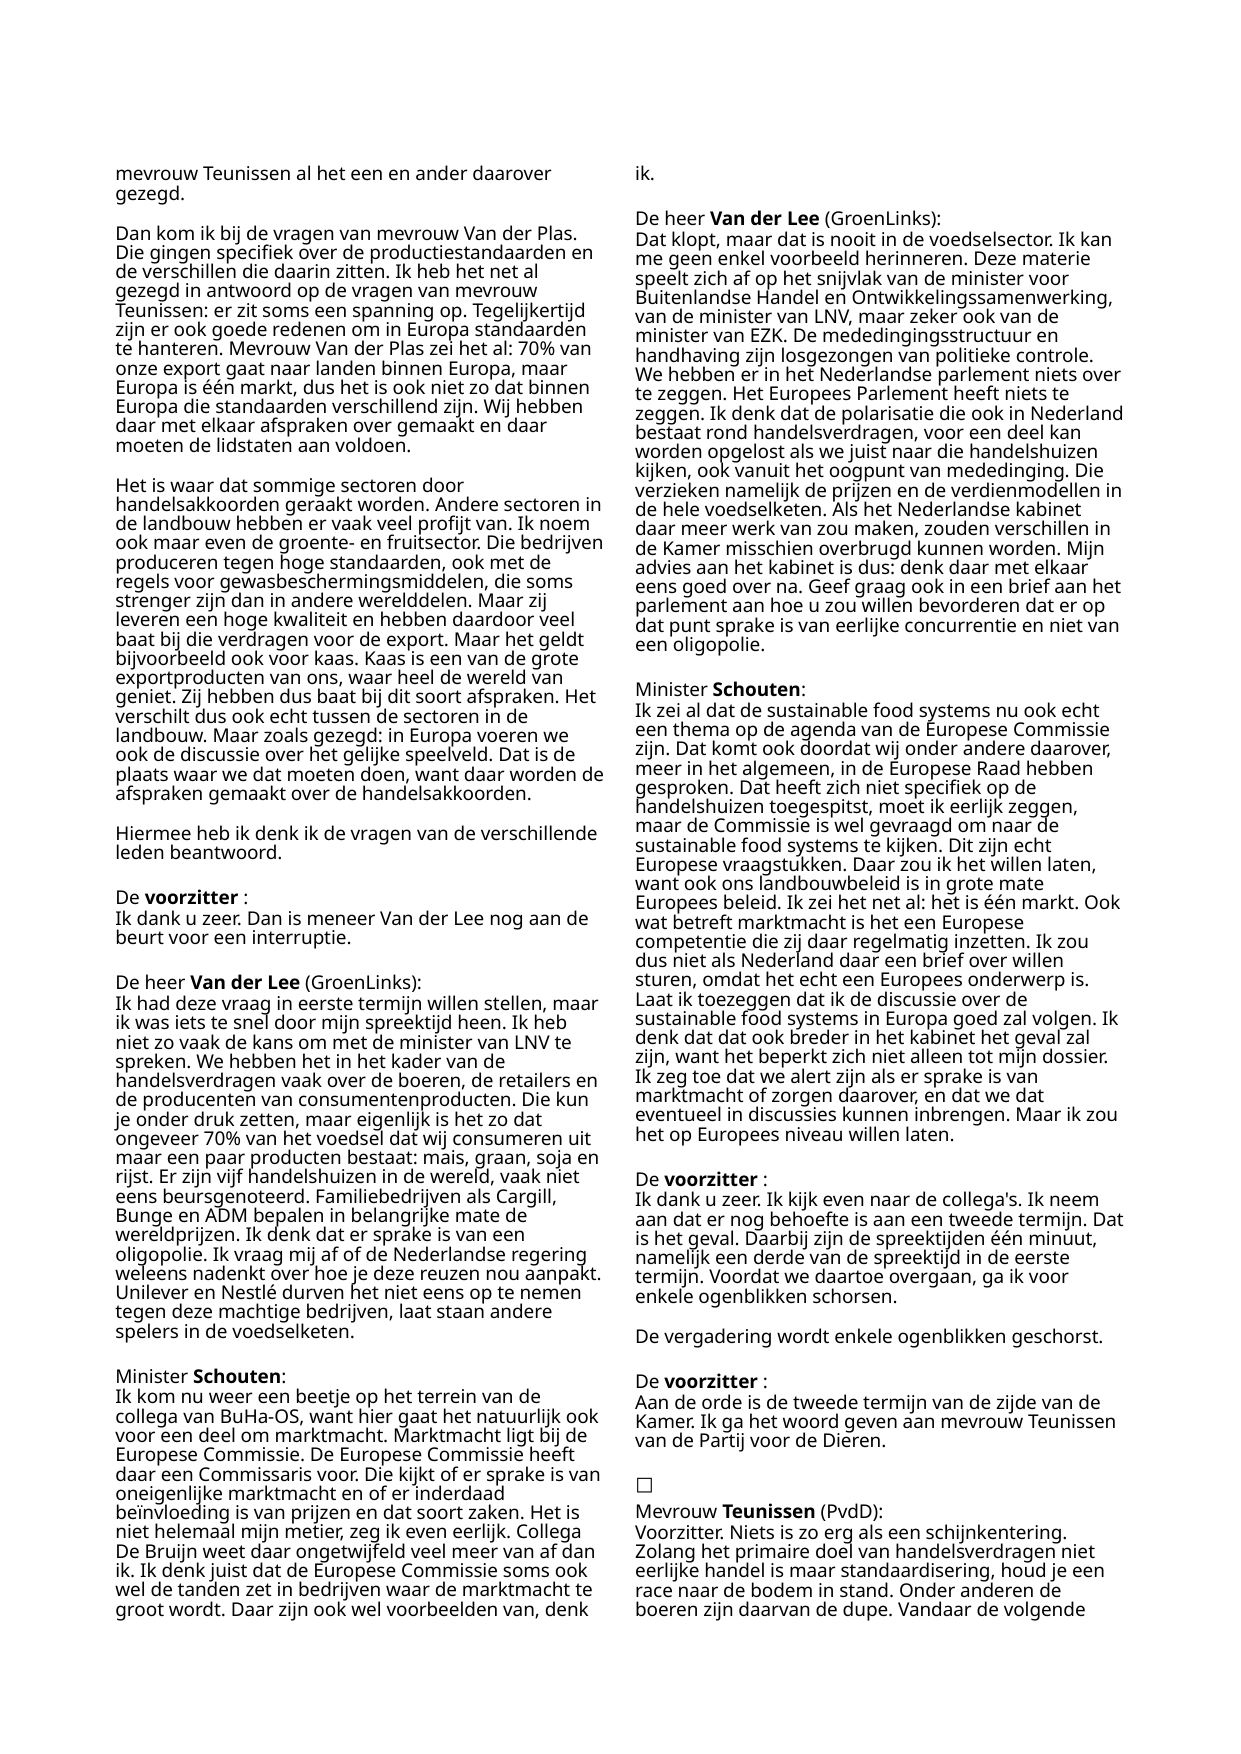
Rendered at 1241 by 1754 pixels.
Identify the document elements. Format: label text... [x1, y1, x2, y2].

text Mevrouw Teunissen (PvdD): [635, 1498, 1125, 1524]
text mevrouw Teunissen al het een en ander daarover gezegd. [115, 165, 605, 204]
text De vergadering wordt enkele ogenblikken geschorst. [635, 1328, 1125, 1347]
text Dan kom ik bij de vragen van mevrouw Van der Plas. Die gingen specifiek over de productiestandaarden en de verschillen die daarin zitten. Ik heb het net al gezegd in antwoord op de vragen van mevrouw Teunissen: er zit soms een spanning op. Tegelijkertijd zijn er ook goede redenen om in Europa standaarden te hanteren. Mevrouw Van der Plas zei het al: 70% van onze export gaat naar landen binnen Europa, maar Europa is één markt, dus het is ook niet zo dat binnen Europa die standaarden verschillend zijn. Wij hebben daar met elkaar afspraken over gemaakt en daar moeten de lidstaten aan voldoen. [115, 224, 605, 456]
text Ik dank u zeer. Dan is meneer Van der Lee nog aan de beurt voor een interruptie. [115, 910, 605, 948]
text Het is waar dat sommige sectoren door handelsakkoorden geraakt worden. Andere sectoren in de landbouw hebben er vaak veel profijt van. Ik noem ook maar even de groente- en fruitsector. Die bedrijven produceren tegen hoge standaarden, ook met de regels voor gewasbeschermingsmiddelen, die soms strenger zijn dan in andere werelddelen. Maar zij leveren een hoge kwaliteit en hebben daardoor veel baat bij die verdragen voor de export. Maar het geldt bijvoorbeeld ook voor kaas. Kaas is een van de grote exportproducten van ons, waar heel de wereld van geniet. Zij hebben dus baat bij dit soort afspraken. Het verschilt dus ook echt tussen de sectoren in de landbouw. Maar zoals gezegd: in Europa voeren we ook de discussie over het gelijke speelveld. Dat is de plaats waar we dat moeten doen, want daar worden de afspraken gemaakt over de handelsakkoorden. [115, 477, 605, 804]
text Ik zei al dat de sustainable food systems nu ook echt een thema op de agenda van de Europese Commissie zijn. Dat komt ook doordat wij onder andere daarover, meer in het algemeen, in de Europese Raad hebben gesproken. Dat heeft zich niet specifiek op de handelshuizen toegespitst, moet ik eerlijk zeggen, maar de Commissie is wel gevraagd om naar de sustainable food systems te kijken. Dit zijn echt Europese vraagstukken. Daar zou ik het willen laten, want ook ons landbouwbeleid is in grote mate Europees beleid. Ik zei het net al: het is één markt. Ook wat betreft marktmacht is het een Europese competentie die zij daar regelmatig inzetten. Ik zou dus niet als Nederland daar een brief over willen sturen, omdat het echt een Europees onderwerp is. Laat ik toezeggen dat ik de discussie over de sustainable food systems in Europa goed zal volgen. Ik denk dat dat ook breder in het kabinet het geval zal zijn, want het beperkt zich niet alleen tot mijn dossier. Ik zeg toe dat we alert zijn als er sprake is van marktmacht of zorgen daarover, en dat we dat eventueel in discussies kunnen inbrengen. Maar ik zou het op Europees niveau willen laten. [635, 702, 1125, 1145]
text De voorzitter : [635, 1368, 1125, 1394]
text Ik kom nu weer een beetje op het terrein van de collega van BuHa-OS, want hier gaat het natuurlijk ook voor een deel om marktmacht. Marktmacht ligt bij de Europese Commissie. De Europese Commissie heeft daar een Commissaris voor. Die kijkt of er sprake is van oneigenlijke marktmacht en of er inderdaad beïnvloeding is van prijzen en dat soort zaken. Het is niet helemaal mijn metier, zeg ik even eerlijk. Collega De Bruijn weet daar ongetwijfeld veel meer van af dan ik. Ik denk juist dat de Europese Commissie soms ook wel de tanden zet in bedrijven waar de marktmacht te groot wordt. Daar zijn ook wel voorbeelden van, denk [115, 1388, 605, 1620]
text De heer Van der Lee (GroenLinks): [635, 205, 1125, 231]
text Dat klopt, maar dat is nooit in de voedselsector. Ik kan me geen enkel voorbeeld herinneren. Deze materie speelt zich af op het snijvlak van de minister voor Buitenlandse Handel en Ontwikkelingssamenwerking, van de minister van LNV, maar zeker ook van de minister van EZK. De mededingingsstructuur en handhaving zijn losgezongen van politieke controle. We hebben er in het Nederlandse parlement niets over te zeggen. Het Europees Parlement heeft niets te zeggen. Ik denk dat de polarisatie die ook in Nederland bestaat rond handelsverdragen, voor een deel kan worden opgelost als we juist naar die handelshuizen kijken, ook vanuit het oogpunt van mededinging. Die verzieken namelijk de prijzen en de verdienmodellen in de hele voedselketen. Als het Nederlandse kabinet daar meer werk van zou maken, zouden verschillen in de Kamer misschien overbrugd kunnen worden. Mijn advies aan het kabinet is dus: denk daar met elkaar eens goed over na. Geef graag ook in een brief aan het parlement aan hoe u zou willen bevorderen dat er op dat punt sprake is van eerlijke concurrentie en niet van een oligopolie. [635, 231, 1125, 655]
text Hiermee heb ik denk ik de vragen van de verschillende leden beantwoord. [115, 825, 605, 863]
text ⬜ [635, 1472, 1125, 1498]
text Ik dank u zeer. Ik kijk even naar de collega's. Ik neem aan dat er nog behoefte is aan een tweede termijn. Dat is het geval. Daarbij zijn de spreektijden één minuut, namelijk een derde van de spreektijd in de eerste termijn. Voordat we daartoe overgaan, ga ik voor enkele ogenblikken schorsen. [635, 1191, 1125, 1307]
text Voorzitter. Niets is zo erg als een schijnkentering. Zolang het primaire doel van handelsverdragen niet eerlijke handel is maar standaardisering, houd je een race naar de bodem in stand. Onder anderen de boeren zijn daarvan de dupe. Vandaar de volgende [635, 1524, 1125, 1620]
text ik. [635, 165, 1125, 184]
text Minister Schouten: [635, 676, 1125, 702]
text Aan de orde is de tweede termijn van de zijde van de Kamer. Ik ga het woord geven aan mevrouw Teunissen van de Partij voor de Dieren. [635, 1394, 1125, 1452]
text De heer Van der Lee (GroenLinks): [115, 969, 605, 995]
text De voorzitter : [635, 1166, 1125, 1191]
text De voorzitter : [115, 884, 605, 910]
text Ik had deze vraag in eerste termijn willen stellen, maar ik was iets te snel door mijn spreektijd heen. Ik heb niet zo vaak de kans om met de minister van LNV te spreken. We hebben het in het kader van de handelsverdragen vaak over de boeren, de retailers en de producenten van consumentenproducten. Die kun je onder druk zetten, maar eigenlijk is het zo dat ongeveer 70% van het voedsel dat wij consumeren uit maar een paar producten bestaat: mais, graan, soja en rijst. Er zijn vijf handelshuizen in de wereld, vaak niet eens beursgenoteerd. Familiebedrijven als Cargill, Bunge en ADM bepalen in belangrijke mate de wereldprijzen. Ik denk dat er sprake is van een oligopolie. Ik vraag mij af of de Nederlandse regering weleens nadenkt over hoe je deze reuzen nou aanpakt. Unilever en Nestlé durven het niet eens op te nemen tegen deze machtige bedrijven, laat staan andere spelers in de voedselketen. [115, 995, 605, 1342]
text Minister Schouten: [115, 1363, 605, 1388]
